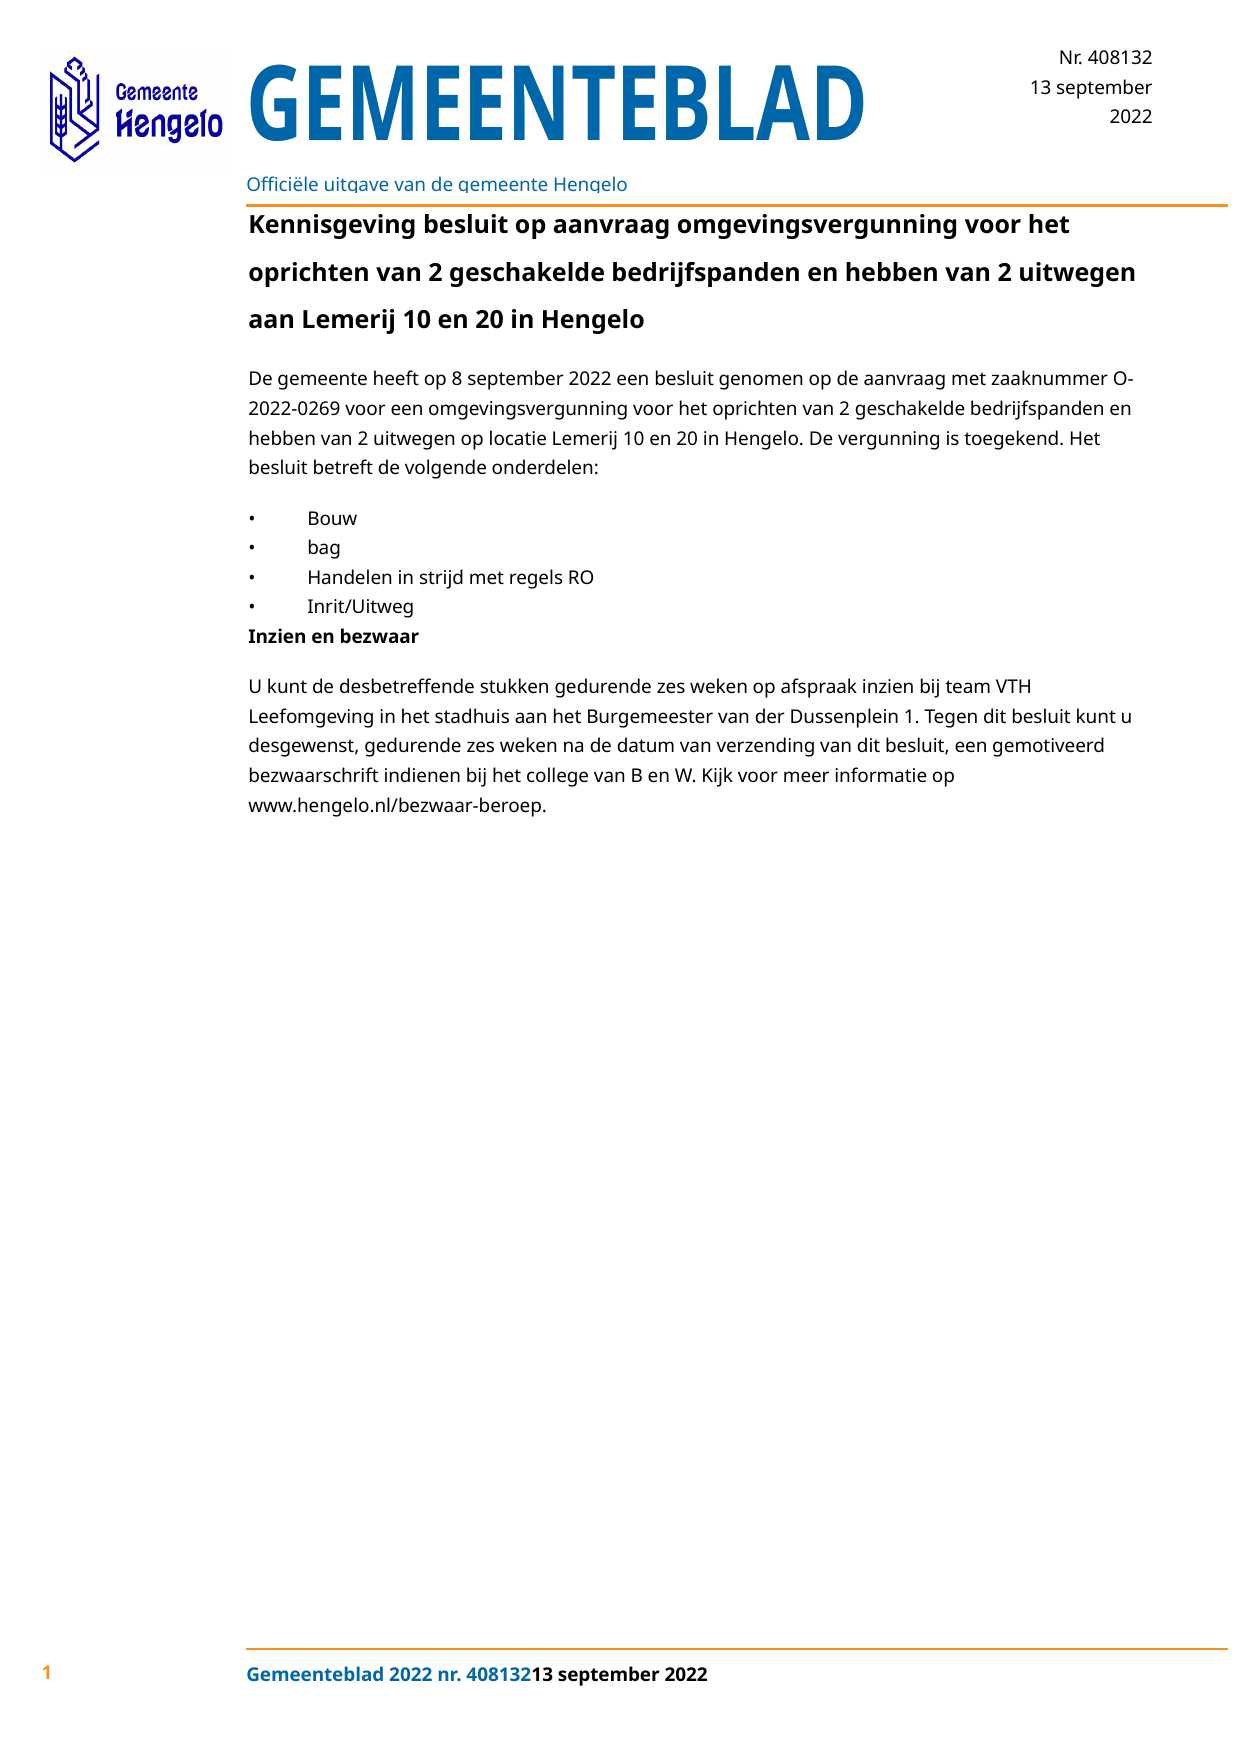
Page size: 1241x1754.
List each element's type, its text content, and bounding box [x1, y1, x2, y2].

list Bouw [248, 505, 1152, 530]
list bag [248, 534, 1152, 560]
list Inrit/Uitweg [248, 593, 1152, 619]
text U kunt de desbetreffende stukken gedurende zes weken op afspraak inzien bij team VTH Leefomgeving in het stadhuis aan het Burgemeester van der Dussenplein 1. Tegen dit besluit kunt u desgewenst, gedurende zes weken na de datum van verzending van dit besluit, een gemotiveerd bezwaarschrift indienen bij het college van B en W. Kijk voor meer informatie op www.hengelo.nl/bezwaar-beroep. [248, 673, 1152, 817]
list Handelen in strijd met regels RO [248, 564, 1152, 589]
text De gemeente heeft op 8 september 2022 een besluit genomen op de aanvraag met zaaknummer O-2022-0269 voor een omgevingsvergunning voor het oprichten van 2 geschakelde bedrijfspanden en hebben van 2 uitwegen op locatie Lemerij 10 en 20 in Hengelo. De vergunning is toegekend. Het besluit betreft de volgende onderdelen: [248, 366, 1152, 480]
text Kennisgeving besluit op aanvraag omgevingsvergunning voor het oprichten van 2 geschakelde bedrijfspanden en hebben van 2 uitwegen aan Lemerij 10 en 20 in Hengelo [248, 207, 1152, 336]
text Inzien en bezwaar [248, 623, 1152, 649]
picture [41, 47, 231, 172]
